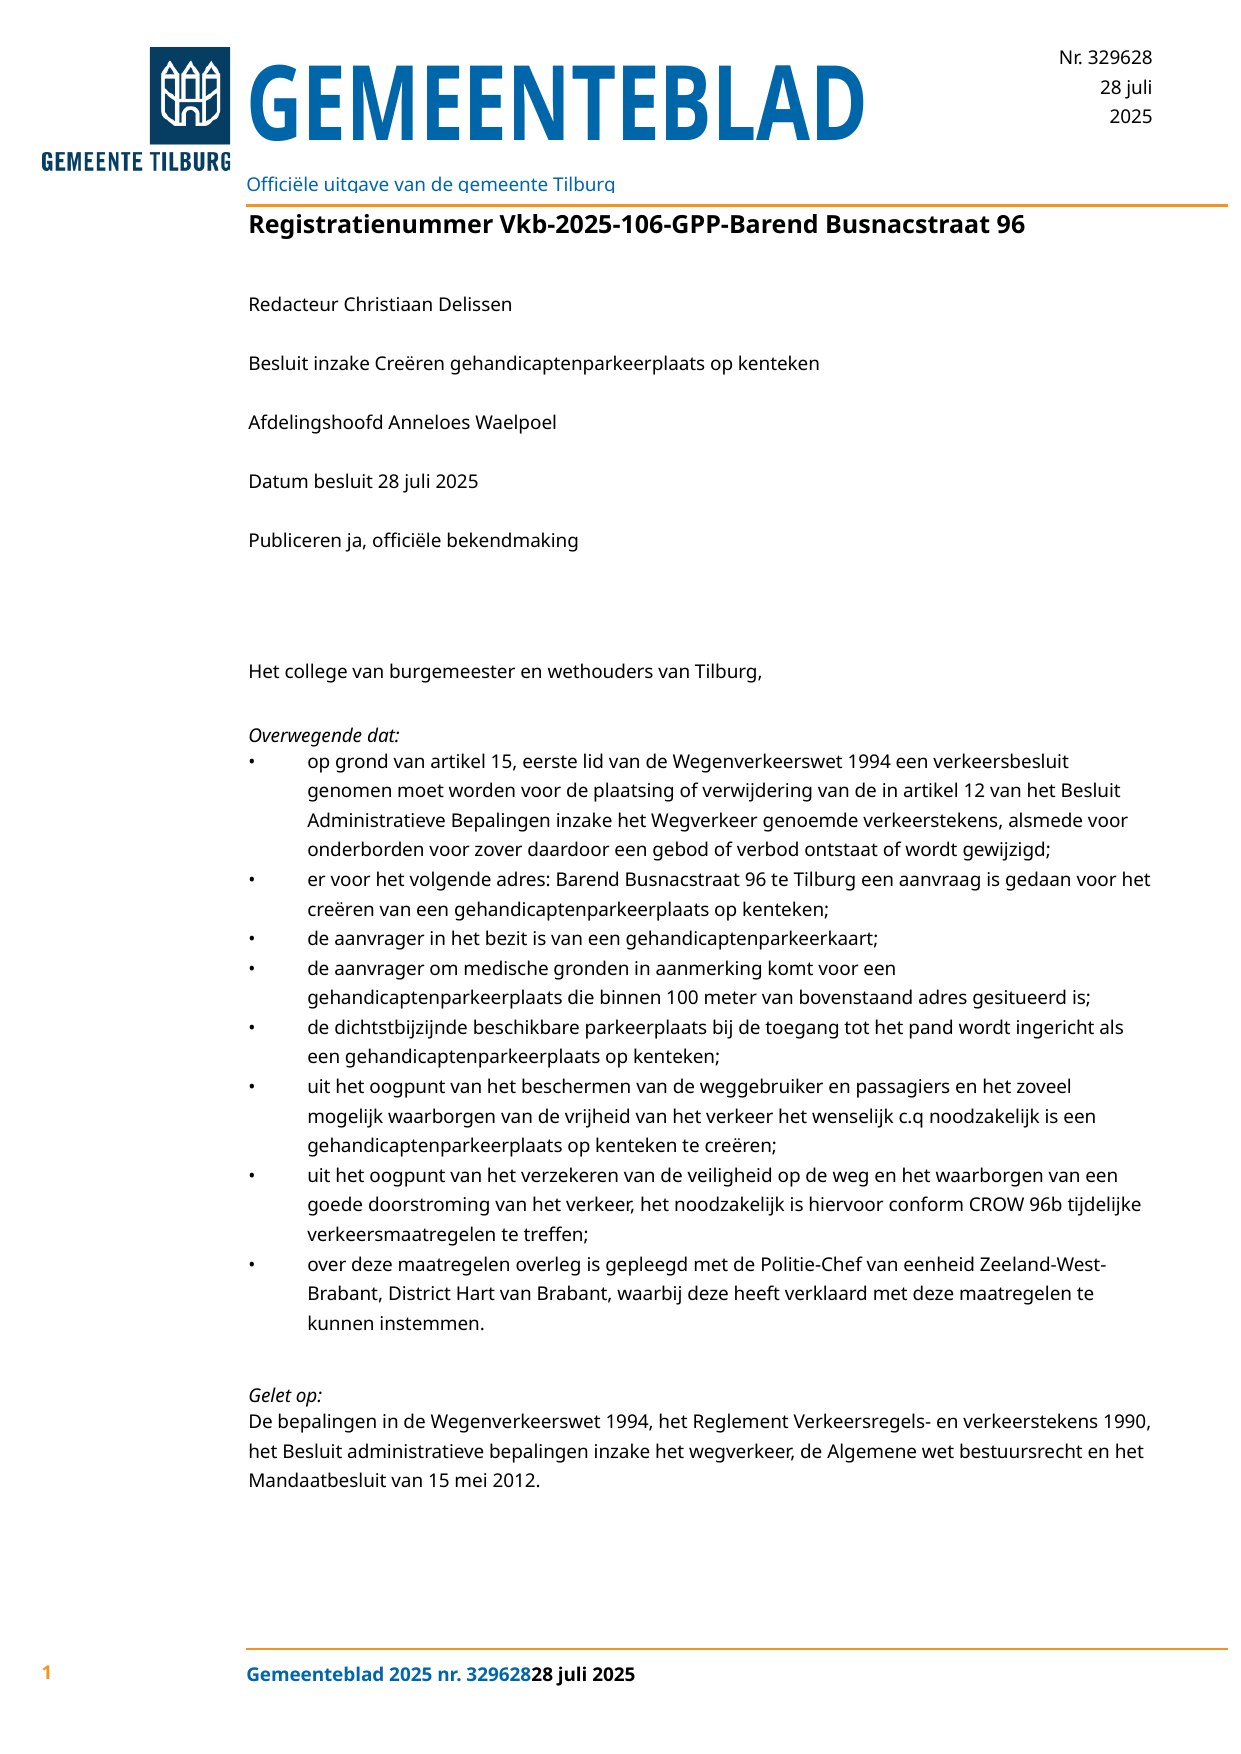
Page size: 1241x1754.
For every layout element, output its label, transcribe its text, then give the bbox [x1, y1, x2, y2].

list over deze maatregelen overleg is gepleegd met de Politie-Chef van eenheid Zeeland-West-Brabant, District Hart van Brabant, waarbij deze heeft verklaard met deze maatregelen te kunnen instemmen. [248, 1251, 1152, 1336]
text Overwegende dat: [248, 722, 1152, 748]
list de aanvrager om medische gronden in aanmerking komt voor een gehandicaptenparkeerplaats die binnen 100 meter van bovenstaand adres gesitueerd is; [248, 955, 1152, 1010]
text Registratienummer Vkb-2025-106-GPP-Barend Busnacstraat 96 [248, 207, 1152, 241]
list er voor het volgende adres: Barend Busnacstraat 96 te Tilburg een aanvraag is gedaan voor het creëren van een gehandicaptenparkeerplaats op kenteken; [248, 866, 1152, 921]
text Redacteur Christiaan Delissen [248, 291, 1152, 317]
text Publiceren ja, officiële bekendmaking [248, 528, 1152, 553]
text Het college van burgemeester en wethouders van Tilburg, [248, 658, 1152, 684]
text De bepalingen in de Wegenverkeerswet 1994, het Reglement Verkeersregels- en verkeerstekens 1990, het Besluit administratieve bepalingen inzake het wegverkeer, de Algemene wet bestuursrecht en het Mandaatbesluit van 15 mei 2012. [248, 1408, 1152, 1493]
list de dichtstbijzijnde beschikbare parkeerplaats bij de toegang tot het pand wordt ingericht als een gehandicaptenparkeerplaats op kenteken; [248, 1014, 1152, 1069]
list op grond van artikel 15, eerste lid van de Wegenverkeerswet 1994 een verkeersbesluit genomen moet worden voor de plaatsing of verwijdering van de in artikel 12 van het Besluit Administratieve Bepalingen inzake het Wegverkeer genoemde verkeerstekens, alsmede voor onderborden voor zover daardoor een gebod of verbod ontstaat of wordt gewijzigd; [248, 748, 1152, 862]
list uit het oogpunt van het beschermen van de weggebruiker en passagiers en het zoveel mogelijk waarborgen van de vrijheid van het verkeer het wenselijk c.q noodzakelijk is een gehandicaptenparkeerplaats op kenteken te creëren; [248, 1073, 1152, 1158]
text Afdelingshoofd Anneloes Waelpoel [248, 409, 1152, 435]
list de aanvrager in het bezit is van een gehandicaptenparkeerkaart; [248, 925, 1152, 951]
text Gelet op: [248, 1383, 1152, 1408]
text Datum besluit 28 juli 2025 [248, 468, 1152, 494]
list uit het oogpunt van het verzekeren van de veiligheid op de weg en het waarborgen van een goede doorstroming van het verkeer, het noodzakelijk is hiervoor conform CROW 96b tijdelijke verkeersmaatregelen te treffen; [248, 1162, 1152, 1247]
text Besluit inzake Creëren gehandicaptenparkeerplaats op kenteken [248, 350, 1152, 376]
picture [41, 47, 231, 172]
